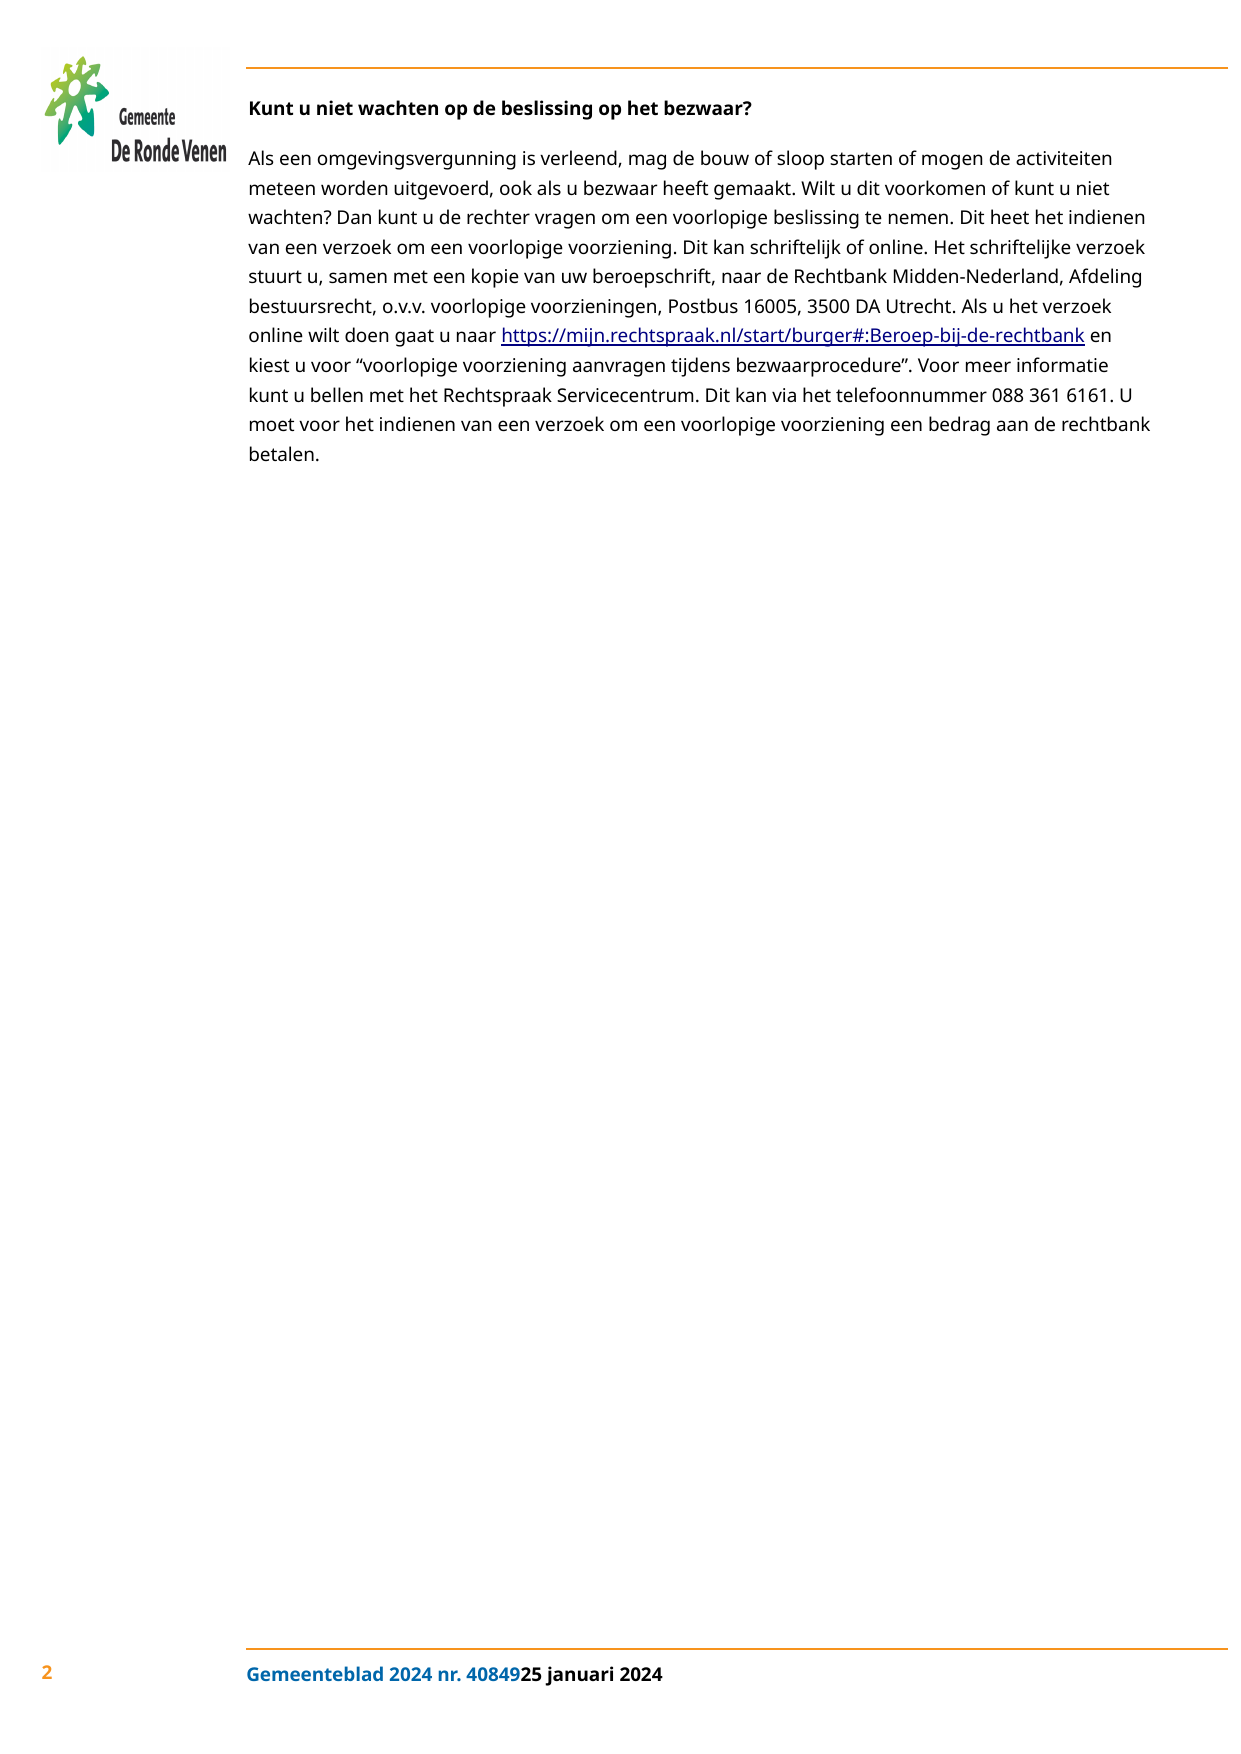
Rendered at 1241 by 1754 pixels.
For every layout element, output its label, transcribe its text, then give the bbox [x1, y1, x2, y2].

text Als een omgevingsvergunning is verleend, mag de bouw of sloop starten of mogen de activiteiten meteen worden uitgevoerd, ook als u bezwaar heeft gemaakt. Wilt u dit voorkomen of kunt u niet wachten? Dan kunt u de rechter vragen om een voorlopige beslissing te nemen. Dit heet het indienen van een verzoek om een voorlopige voorziening. Dit kan schriftelijk of online. Het schriftelijke verzoek stuurt u, samen met een kopie van uw beroepschrift, naar de Rechtbank Midden-Nederland, Afdeling bestuursrecht, o.v.v. voorlopige voorzieningen, Postbus 16005, 3500 DA Utrecht. Als u het verzoek online wilt doen gaat u naar https://mijn.rechtspraak.nl/start/burger#:Beroep-bij-de-rechtbank en kiest u voor “voorlopige voorziening aanvragen tijdens bezwaarprocedure”. Voor meer informatie kunt u bellen met het Rechtspraak Servicecentrum. Dit kan via het telefoonnummer 088 361 6161. U moet voor het indienen van een verzoek om een voorlopige voorziening een bedrag aan de rechtbank betalen. [248, 145, 1152, 467]
text Kunt u niet wachten op de beslissing op het bezwaar? [248, 95, 1152, 121]
picture [41, 47, 231, 172]
